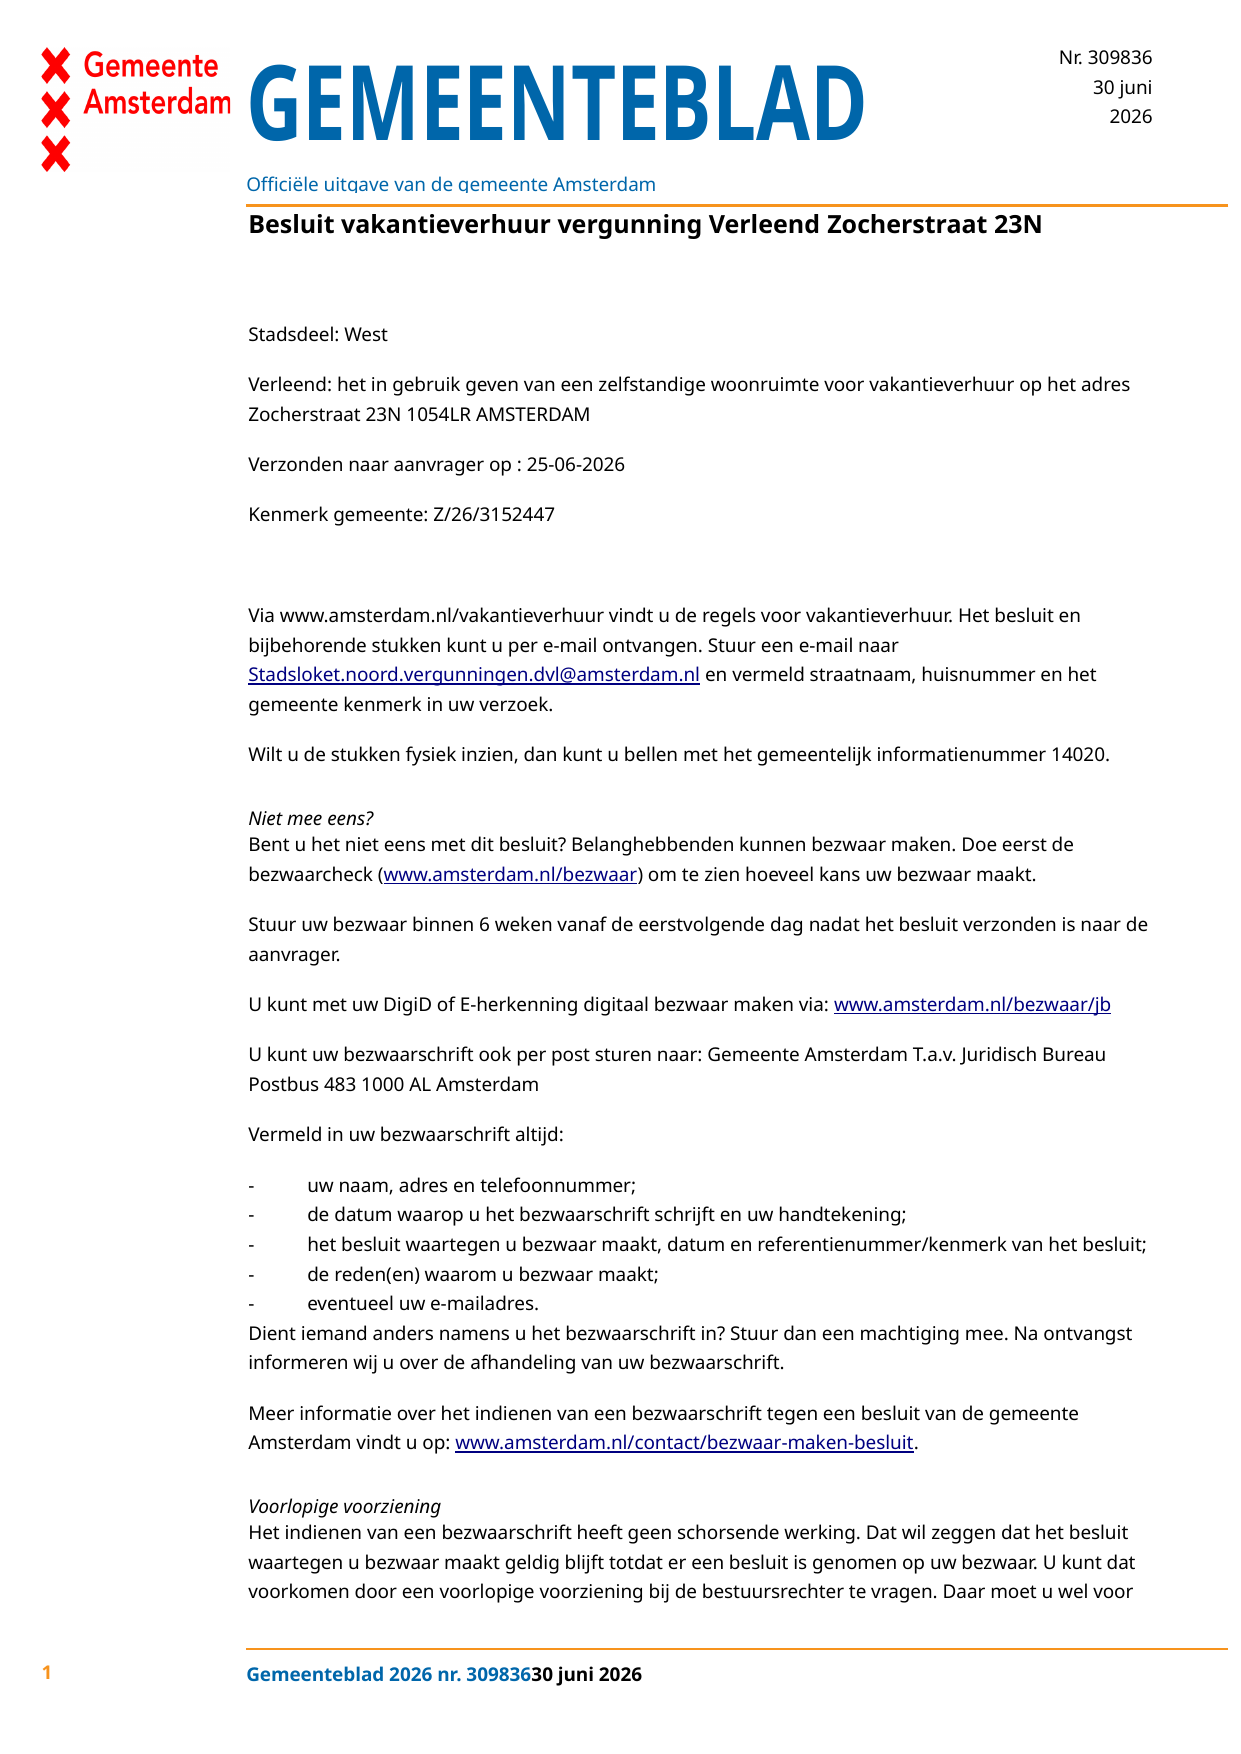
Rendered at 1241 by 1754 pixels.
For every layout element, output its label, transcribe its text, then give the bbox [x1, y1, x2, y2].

text Vermeld in uw bezwaarschrift altijd: [248, 1122, 1152, 1147]
text Verleend: het in gebruik geven van een zelfstandige woonruimte voor vakantieverhuur op het adres Zocherstraat 23N 1054LR AMSTERDAM [248, 371, 1152, 426]
text Kenmerk gemeente: Z/26/3152447 [248, 502, 1152, 527]
text Niet mee eens? [248, 806, 1152, 831]
text Dient iemand anders namens u het bezwaarschrift in? Stuur dan een machtiging mee. Na ontvangst informeren wij u over de afhandeling van uw bezwaarschrift. [248, 1320, 1152, 1375]
text Stuur uw bezwaar binnen 6 weken vanaf de eerstvolgende dag nadat het besluit verzonden is naar de aanvrager. [248, 911, 1152, 967]
text Bent u het niet eens met dit besluit? Belanghebbenden kunnen bezwaar maken. Doe eerst de bezwaarcheck (www.amsterdam.nl/bezwaar) om te zien hoeveel kans uw bezwaar maakt. [248, 831, 1152, 887]
text Besluit vakantieverhuur vergunning Verleend Zocherstraat 23N [248, 207, 1152, 241]
list het besluit waartegen u bezwaar maakt, datum en referentienummer/kenmerk van het besluit; [248, 1231, 1152, 1257]
list uw naam, adres en telefoonnummer; [248, 1172, 1152, 1198]
list eventueel uw e-mailadres. [248, 1290, 1152, 1316]
text U kunt uw bezwaarschrift ook per post sturen naar: Gemeente Amsterdam T.a.v. Juridisch Bureau Postbus 483 1000 AL Amsterdam [248, 1042, 1152, 1097]
text Wilt u de stukken fysiek inzien, dan kunt u bellen met het gemeentelijk informatienummer 14020. [248, 742, 1152, 767]
text U kunt met uw DigiD of E-herkenning digitaal bezwaar maken via: www.amsterdam.nl/bezwaar/jb [248, 991, 1152, 1017]
text Verzonden naar aanvrager op : 25-06-2026 [248, 451, 1152, 477]
picture [41, 47, 231, 172]
list de datum waarop u het bezwaarschrift schrijft en uw handtekening; [248, 1202, 1152, 1227]
text Stadsdeel: West [248, 321, 1152, 346]
text Meer informatie over het indienen van een bezwaarschrift tegen een besluit van de gemeente Amsterdam vindt u op: www.amsterdam.nl/contact/bezwaar-maken-besluit. [248, 1400, 1152, 1455]
list de reden(en) waarom u bezwaar maakt; [248, 1261, 1152, 1287]
text Via www.amsterdam.nl/vakantieverhuur vindt u de regels voor vakantieverhuur. Het besluit en bijbehorende stukken kunt u per e-mail ontvangen. Stuur een e-mail naar Stadsloket.noord.vergunningen.dvl@amsterdam.nl en vermeld straatnaam, huisnummer en het gemeente kenmerk in uw verzoek. [248, 602, 1152, 717]
text Voorlopige voorziening [248, 1493, 1152, 1519]
text Het indienen van een bezwaarschrift heeft geen schorsende werking. Dat wil zeggen dat het besluit waartegen u bezwaar maakt geldig blijft totdat er een besluit is genomen op uw bezwaar. U kunt dat voorkomen door een voorlopige voorziening bij de bestuursrechter te vragen. Daar moet u wel voor [248, 1519, 1152, 1604]
